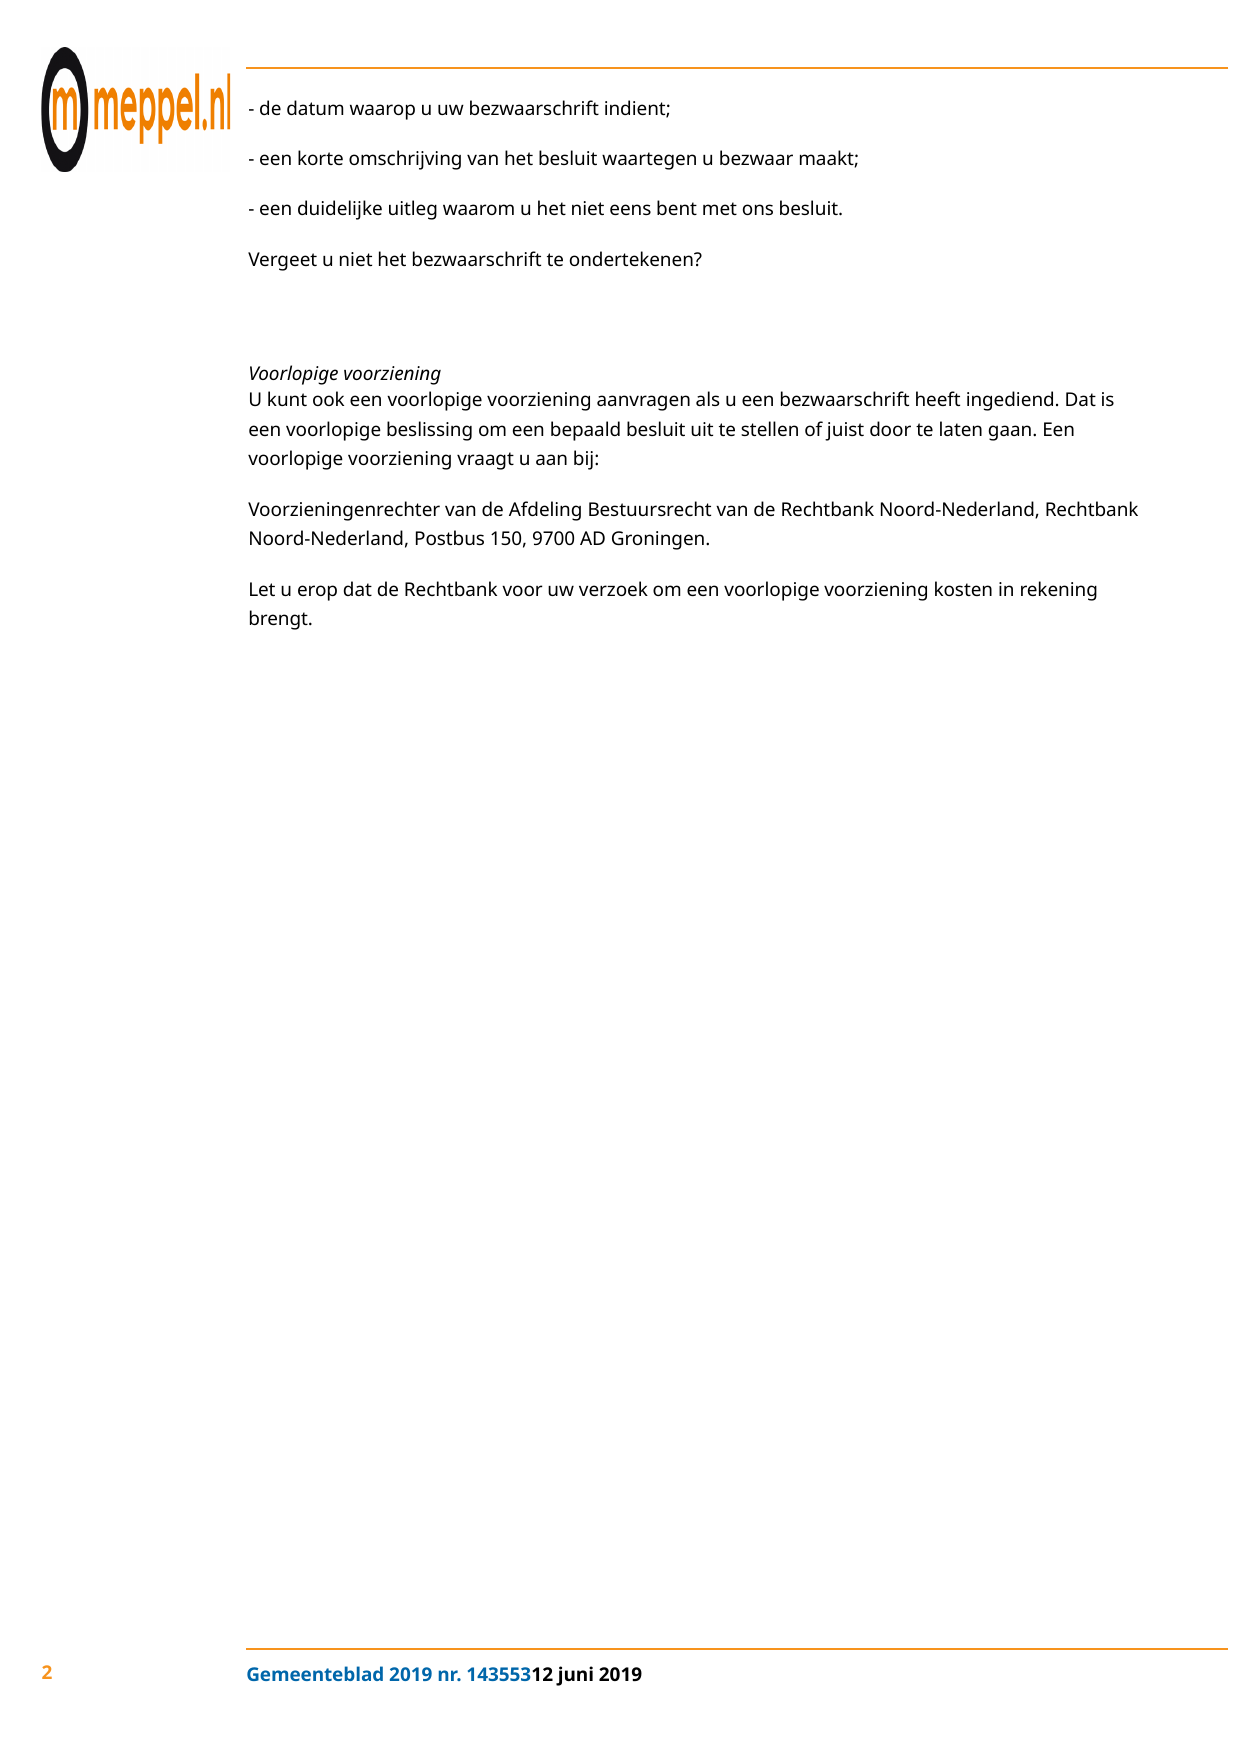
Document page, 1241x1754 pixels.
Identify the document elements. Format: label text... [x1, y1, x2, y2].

text Let u erop dat de Rechtbank voor uw verzoek om een voorlopige voorziening kosten in rekening brengt. [248, 576, 1152, 631]
picture [41, 47, 231, 172]
text - een duidelijke uitleg waarom u het niet eens bent met ons besluit. [248, 196, 1152, 221]
text - de datum waarop u uw bezwaarschrift indient; [248, 95, 1152, 121]
text U kunt ook een voorlopige voorziening aanvragen als u een bezwaarschrift heeft ingediend. Dat is een voorlopige beslissing om een bepaald besluit uit te stellen of juist door te laten gaan. Een voorlopige voorziening vraagt u aan bij: [248, 386, 1152, 471]
text Voorzieningenrechter van de Afdeling Bestuursrecht van de Rechtbank Noord-Nederland, Rechtbank Noord-Nederland, Postbus 150, 9700 AD Groningen. [248, 496, 1152, 551]
text - een korte omschrijving van het besluit waartegen u bezwaar maakt; [248, 145, 1152, 171]
text Voorlopige voorziening [248, 360, 1152, 386]
text Vergeet u niet het bezwaarschrift te ondertekenen? [248, 246, 1152, 272]
